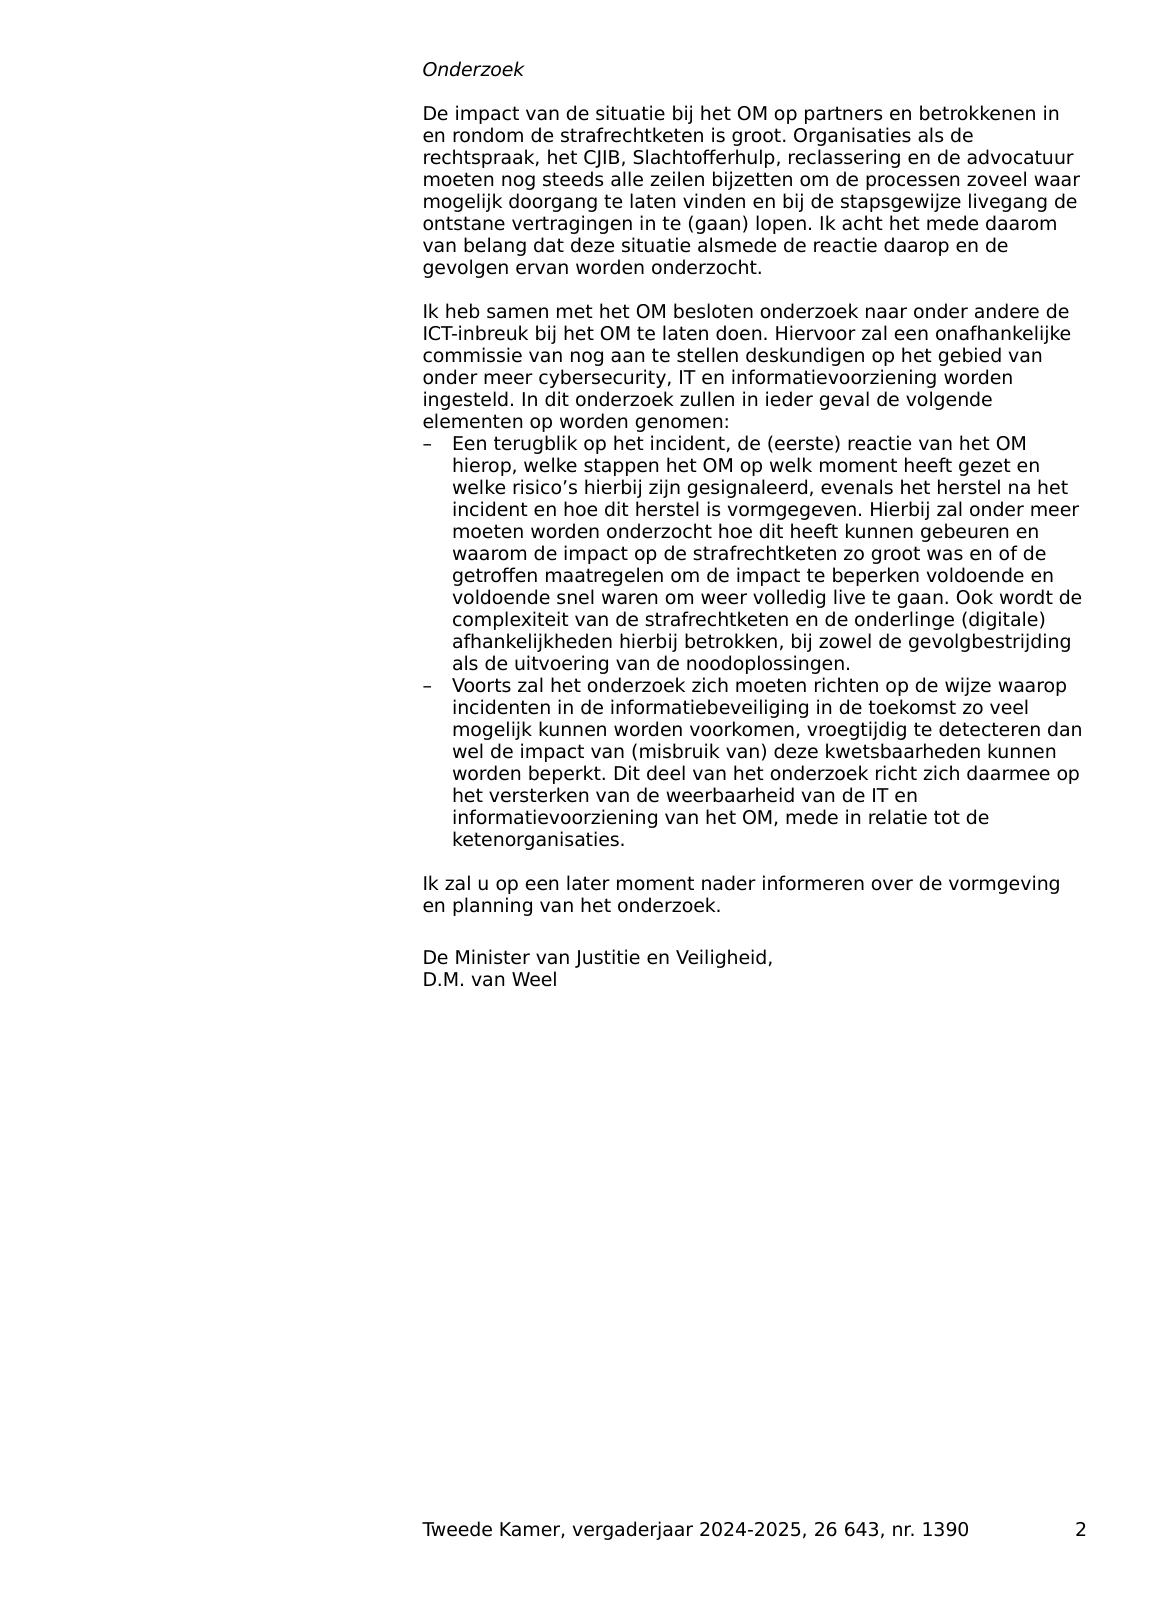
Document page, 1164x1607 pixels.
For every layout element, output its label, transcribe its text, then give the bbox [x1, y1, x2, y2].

text De impact van de situatie bij het OM op partners en betrokkenen in en rondom de strafrechtketen is groot. Organisaties als de rechtspraak, het CJIB, Slachtofferhulp, reclassering en de advocatuur moeten nog steeds alle zeilen bijzetten om de processen zoveel waar mogelijk doorgang te laten vinden en bij de stapsgewijze livegang de ontstane vertragingen in te (gaan) lopen. Ik acht het mede daarom van belang dat deze situatie alsmede de reactie daarop en de gevolgen ervan worden onderzocht. [422, 103, 1087, 279]
text Ik heb samen met het OM besloten onderzoek naar onder andere de ICT-inbreuk bij het OM te laten doen. Hiervoor zal een onafhankelijke commissie van nog aan te stellen deskundigen op het gebied van onder meer cybersecurity, IT en informatievoorziening worden ingesteld. In dit onderzoek zullen in ieder geval de volgende elementen op worden genomen: [422, 301, 1087, 433]
text – Voorts zal het onderzoek zich moeten richten op de wijze waarop incidenten in de informatiebeveiliging in de toekomst zo veel mogelijk kunnen worden voorkomen, vroegtijdig te detecteren dan wel de impact van (misbruik van) deze kwetsbaarheden kunnen worden beperkt. Dit deel van het onderzoek richt zich daarmee op het versterken van de weerbaarheid van de IT en informatievoorziening van het OM, mede in relatie tot de ketenorganisaties. [422, 675, 1087, 851]
text Ik zal u op een later moment nader informeren over de vormgeving en planning van het onderzoek. [422, 873, 1087, 917]
text De Minister van Justitie en Veiligheid, D.M. van Weel [422, 947, 1087, 991]
subtitle Onderzoek [422, 59, 1087, 81]
text – Een terugblik op het incident, de (eerste) reactie van het OM hierop, welke stappen het OM op welk moment heeft gezet en welke risico’s hierbij zijn gesignaleerd, evenals het herstel na het incident en hoe dit herstel is vormgegeven. Hierbij zal onder meer moeten worden onderzocht hoe dit heeft kunnen gebeuren en waarom de impact op de strafrechtketen zo groot was en of de getroffen maatregelen om de impact te beperken voldoende en voldoende snel waren om weer volledig live te gaan. Ook wordt de complexiteit van de strafrechtketen en de onderlinge (digitale) afhankelijkheden hierbij betrokken, bij zowel de gevolgbestrijding als de uitvoering van de noodoplossingen. [422, 433, 1087, 675]
